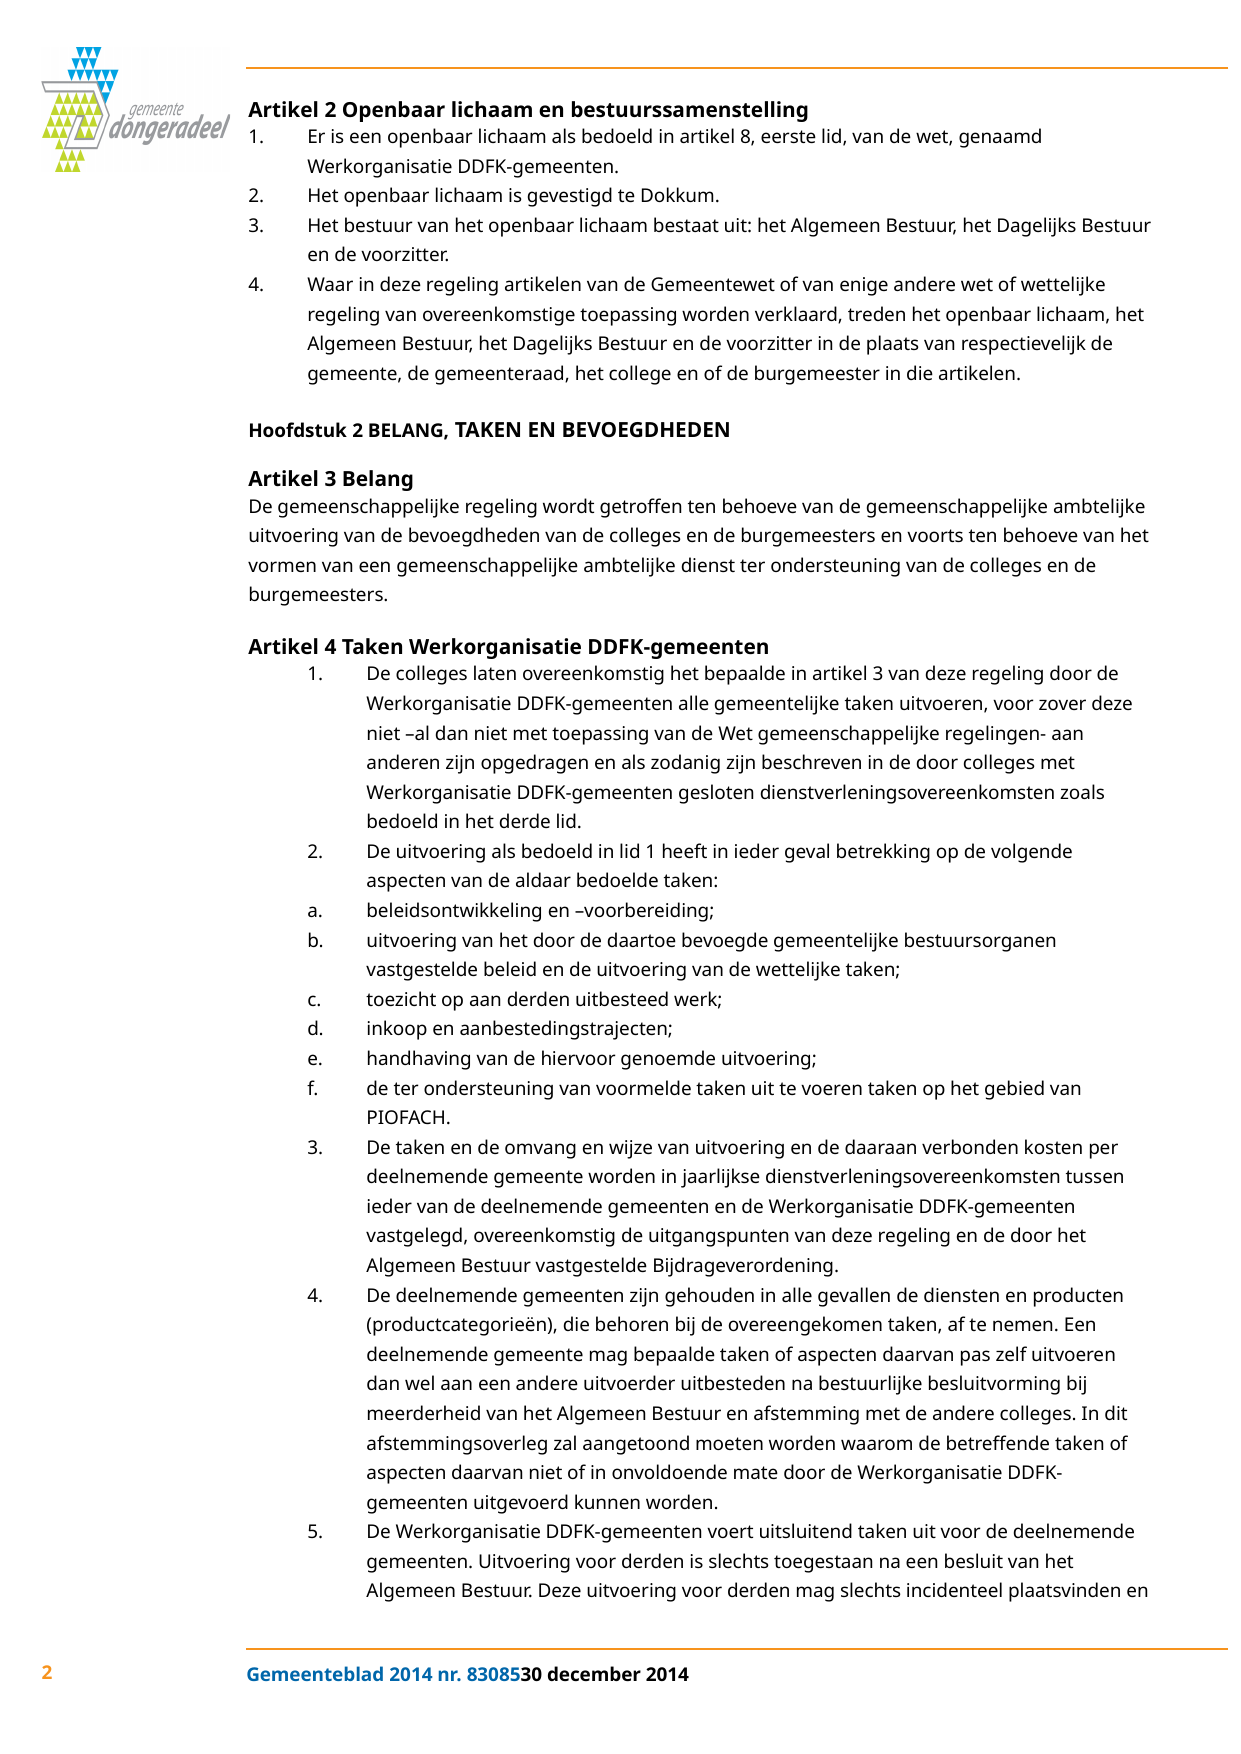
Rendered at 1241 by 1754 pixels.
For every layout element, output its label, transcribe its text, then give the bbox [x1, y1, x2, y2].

list handhaving van de hiervoor genoemde uitvoering; [307, 1045, 1152, 1071]
text De gemeenschappelijke regeling wordt getroffen ten behoeve van de gemeenschappelijke ambtelijke uitvoering van de bevoegdheden van de colleges en de burgemeesters en voorts ten behoeve van het vormen van een gemeenschappelijke ambtelijke dienst ter ondersteuning van de colleges en de burgemeesters. [248, 493, 1152, 607]
text Artikel 4 Taken Werkorganisatie DDFK-gemeenten [248, 632, 1152, 661]
text Artikel 2 Openbaar lichaam en bestuurssamenstelling [248, 95, 1152, 123]
text Artikel 3 Belang [248, 464, 1152, 493]
list beleidsontwikkeling en –voorbereiding; [307, 897, 1152, 923]
text Hoofdstuk 2 BELANG, TAKEN EN BEVOEGDHEDEN [248, 415, 1152, 444]
picture [107, 73, 113, 80]
list De uitvoering als bedoeld in lid 1 heeft in ieder geval betrekking op de volgende aspecten van de aldaar bedoelde taken: [307, 838, 1152, 893]
list Het bestuur van het openbaar lichaam bestaat uit: het Algemeen Bestuur, het Dagelijks Bestuur en de voorzitter. [248, 212, 1152, 267]
list uitvoering van het door de daartoe bevoegde gemeentelijke bestuursorganen vastgestelde beleid en de uitvoering van de wettelijke taken; [307, 927, 1152, 982]
list De taken en de omvang en wijze van uitvoering en de daaraan verbonden kosten per deelnemende gemeente worden in jaarlijkse dienstverleningsovereenkomsten tussen ieder van de deelnemende gemeenten en de Werkorganisatie DDFK-gemeenten vastgelegd, overeenkomstig de uitgangspunten van deze regeling en de door het Algemeen Bestuur vastgestelde Bijdrageverordening. [307, 1134, 1152, 1278]
picture [41, 47, 231, 172]
list inkoop en aanbestedingstrajecten; [307, 1016, 1152, 1041]
list toezicht op aan derden uitbesteed werk; [307, 986, 1152, 1012]
list De Werkorganisatie DDFK-gemeenten voert uitsluitend taken uit voor de deelnemende gemeenten. Uitvoering voor derden is slechts toegestaan na een besluit van het Algemeen Bestuur. Deze uitvoering voor derden mag slechts incidenteel plaatsvinden en [307, 1518, 1152, 1603]
list Het openbaar lichaam is gevestigd te Dokkum. [248, 182, 1152, 208]
picture [99, 72, 104, 80]
list Waar in deze regeling artikelen van de Gemeentewet of van enige andere wet of wettelijke regeling van overeenkomstige toepassing worden verklaard, treden het openbaar lichaam, het Algemeen Bestuur, het Dagelijks Bestuur en de voorzitter in de plaats van respectievelijk de gemeente, de gemeenteraad, het college en of de burgemeester in die artikelen. [248, 271, 1152, 386]
list de ter ondersteuning van voormelde taken uit te voeren taken op het gebied van PIOFACH. [307, 1075, 1152, 1130]
list De deelnemende gemeenten zijn gehouden in alle gevallen de diensten en producten (productcategorieën), die behoren bij de overeengekomen taken, af te nemen. Een deelnemende gemeente mag bepaalde taken of aspecten daarvan pas zelf uitvoeren dan wel aan een andere uitvoerder uitbesteden na bestuurlijke besluitvorming bij meerderheid van het Algemeen Bestuur en afstemming met de andere colleges. In dit afstemmingsoverleg zal aangetoond moeten worden waarom de betreffende taken of aspecten daarvan niet of in onvoldoende mate door de Werkorganisatie DDFK-gemeenten uitgevoerd kunnen worden. [307, 1282, 1152, 1514]
list De colleges laten overeenkomstig het bepaalde in artikel 3 van deze regeling door de Werkorganisatie DDFK-gemeenten alle gemeentelijke taken uitvoeren, voor zover deze niet –al dan niet met toepassing van de Wet gemeenschappelijke regelingen- aan anderen zijn opgedragen en als zodanig zijn beschreven in de door colleges met Werkorganisatie DDFK-gemeenten gesloten dienstverleningsovereenkomsten zoals bedoeld in het derde lid. [307, 661, 1152, 834]
list Er is een openbaar lichaam als bedoeld in artikel 8, eerste lid, van de wet, genaamd Werkorganisatie DDFK-gemeenten. [248, 123, 1152, 178]
